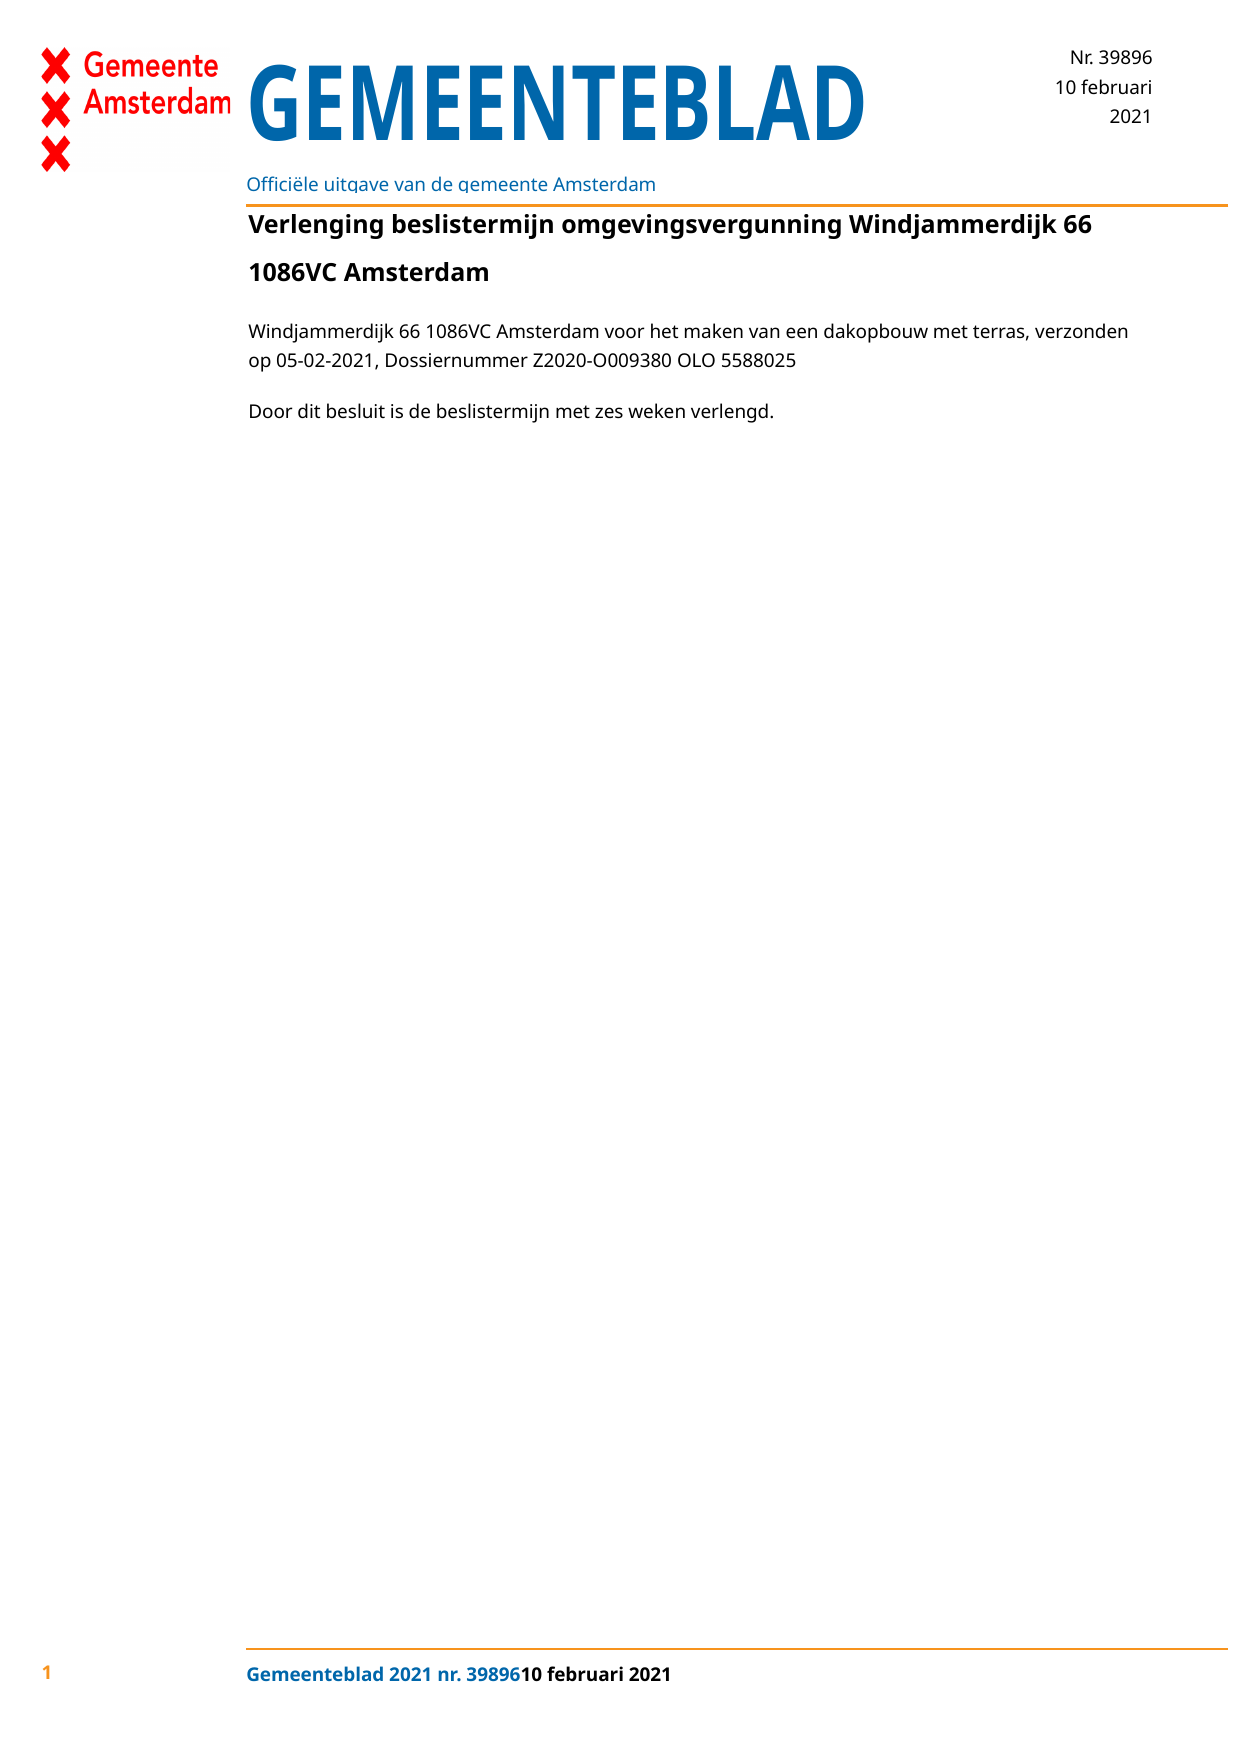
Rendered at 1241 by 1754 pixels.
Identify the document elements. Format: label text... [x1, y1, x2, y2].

text Verlenging beslistermijn omgevingsvergunning Windjammerdijk 66 1086VC Amsterdam [248, 207, 1152, 288]
text Door dit besluit is de beslistermijn met zes weken verlengd. [248, 398, 1152, 424]
picture [41, 47, 231, 172]
text Windjammerdijk 66 1086VC Amsterdam voor het maken van een dakopbouw met terras, verzonden op 05-02-2021, Dossiernummer Z2020-O009380 OLO 5588025 [248, 318, 1152, 373]
